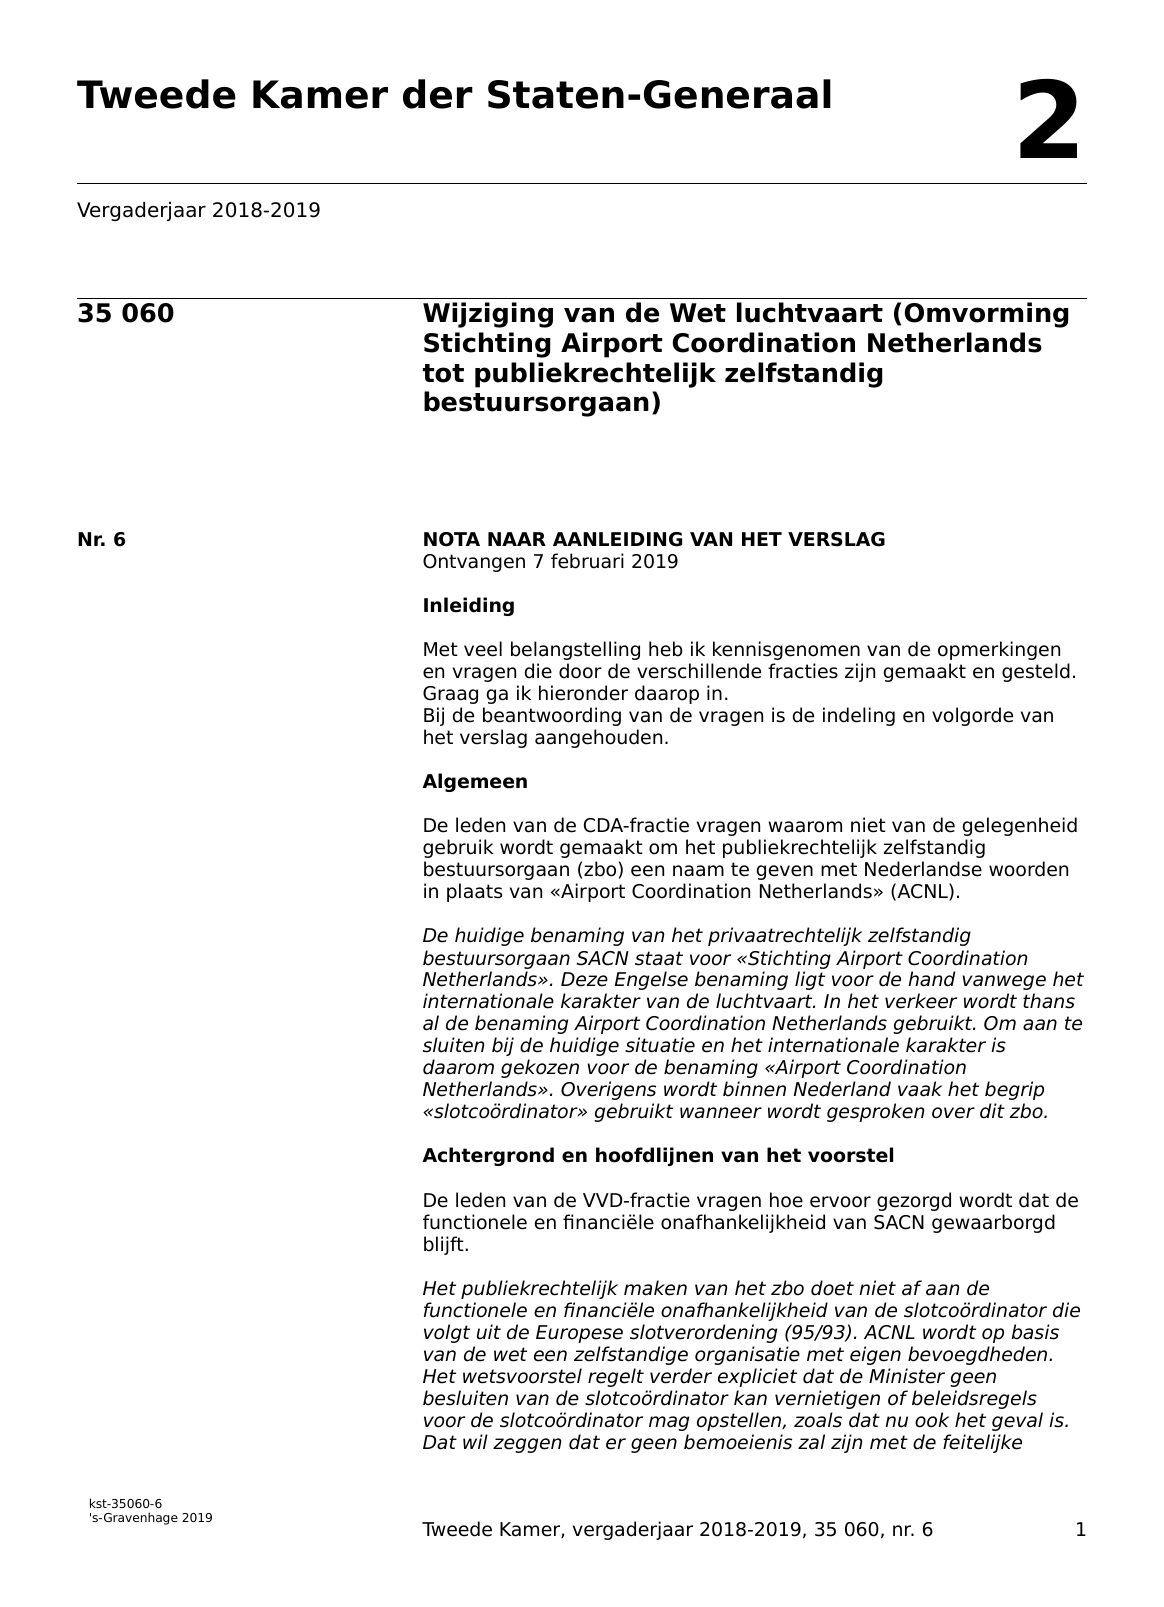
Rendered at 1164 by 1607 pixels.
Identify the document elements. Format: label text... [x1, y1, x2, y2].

subtitle Achtergrond en hoofdlijnen van het voorstel [422, 1145, 1087, 1167]
table_header Tweede Kamer der Staten-Generaal [77, 59, 886, 183]
text Met veel belangstelling heb ik kennisgenomen van de opmerkingen en vragen die door de verschillende fracties zijn gemaakt en gesteld. Graag ga ik hieronder daarop in. [422, 639, 1087, 705]
text De leden van de CDA-fractie vragen waarom niet van de gelegenheid gebruik wordt gemaakt om het publiekrechtelijk zelfstandig bestuursorgaan (zbo) een naam te geven met Nederlandse woorden in plaats van «Airport Coordination Netherlands» (ACNL). [422, 815, 1087, 903]
text De leden van de VVD-fractie vragen hoe ervoor gezorgd wordt dat de functionele en financiële onafhankelijkheid van SACN gewaarborgd blijft. [422, 1189, 1087, 1256]
text Bij de beantwoording van de vragen is de indeling en volgorde van het verslag aangehouden. [422, 705, 1087, 749]
subtitle 35 060 Wijziging van de Wet luchtvaart (Omvorming Stichting Airport Coordination Netherlands tot publiekrechtelijk zelfstandig bestuursorgaan) [77, 299, 1087, 418]
text Ontvangen 7 februari 2019 [422, 551, 1087, 573]
text De huidige benaming van het privaatrechtelijk zelfstandig bestuursorgaan SACN staat voor «Stichting Airport Coordination Netherlands». Deze Engelse benaming ligt voor de hand vanwege het internationale karakter van de luchtvaart. In het verkeer wordt thans al de benaming Airport Coordination Netherlands gebruikt. Om aan te sluiten bij de huidige situatie en het internationale karakter is daarom gekozen voor de benaming «Airport Coordination Netherlands». Overigens wordt binnen Nederland vaak het begrip «slotcoördinator» gebruikt wanneer wordt gesproken over dit zbo. [422, 925, 1087, 1123]
text kst-35060-6 [88, 1497, 323, 1511]
table_header 2 [886, 59, 1087, 183]
table_cell Vergaderjaar 2018-2019 [77, 184, 1087, 298]
text 's-Gravenhage 2019 [88, 1511, 323, 1525]
subtitle Inleiding [422, 595, 1087, 617]
text Het publiekrechtelijk maken van het zbo doet niet af aan de functionele en financiële onafhankelijkheid van de slotcoördinator die volgt uit de Europese slotverordening (95/93). ACNL wordt op basis van de wet een zelfstandige organisatie met eigen bevoegdheden. Het wetsvoorstel regelt verder expliciet dat de Minister geen besluiten van de slotcoördinator kan vernietigen of beleidsregels voor de slotcoördinator mag opstellen, zoals dat nu ook het geval is. Dat wil zeggen dat er geen bemoeienis zal zijn met de feitelijke [422, 1278, 1087, 1453]
subtitle Algemeen [422, 771, 1087, 793]
subtitle Nr. 6 NOTA NAAR AANLEIDING VAN HET VERSLAG [77, 529, 1087, 551]
